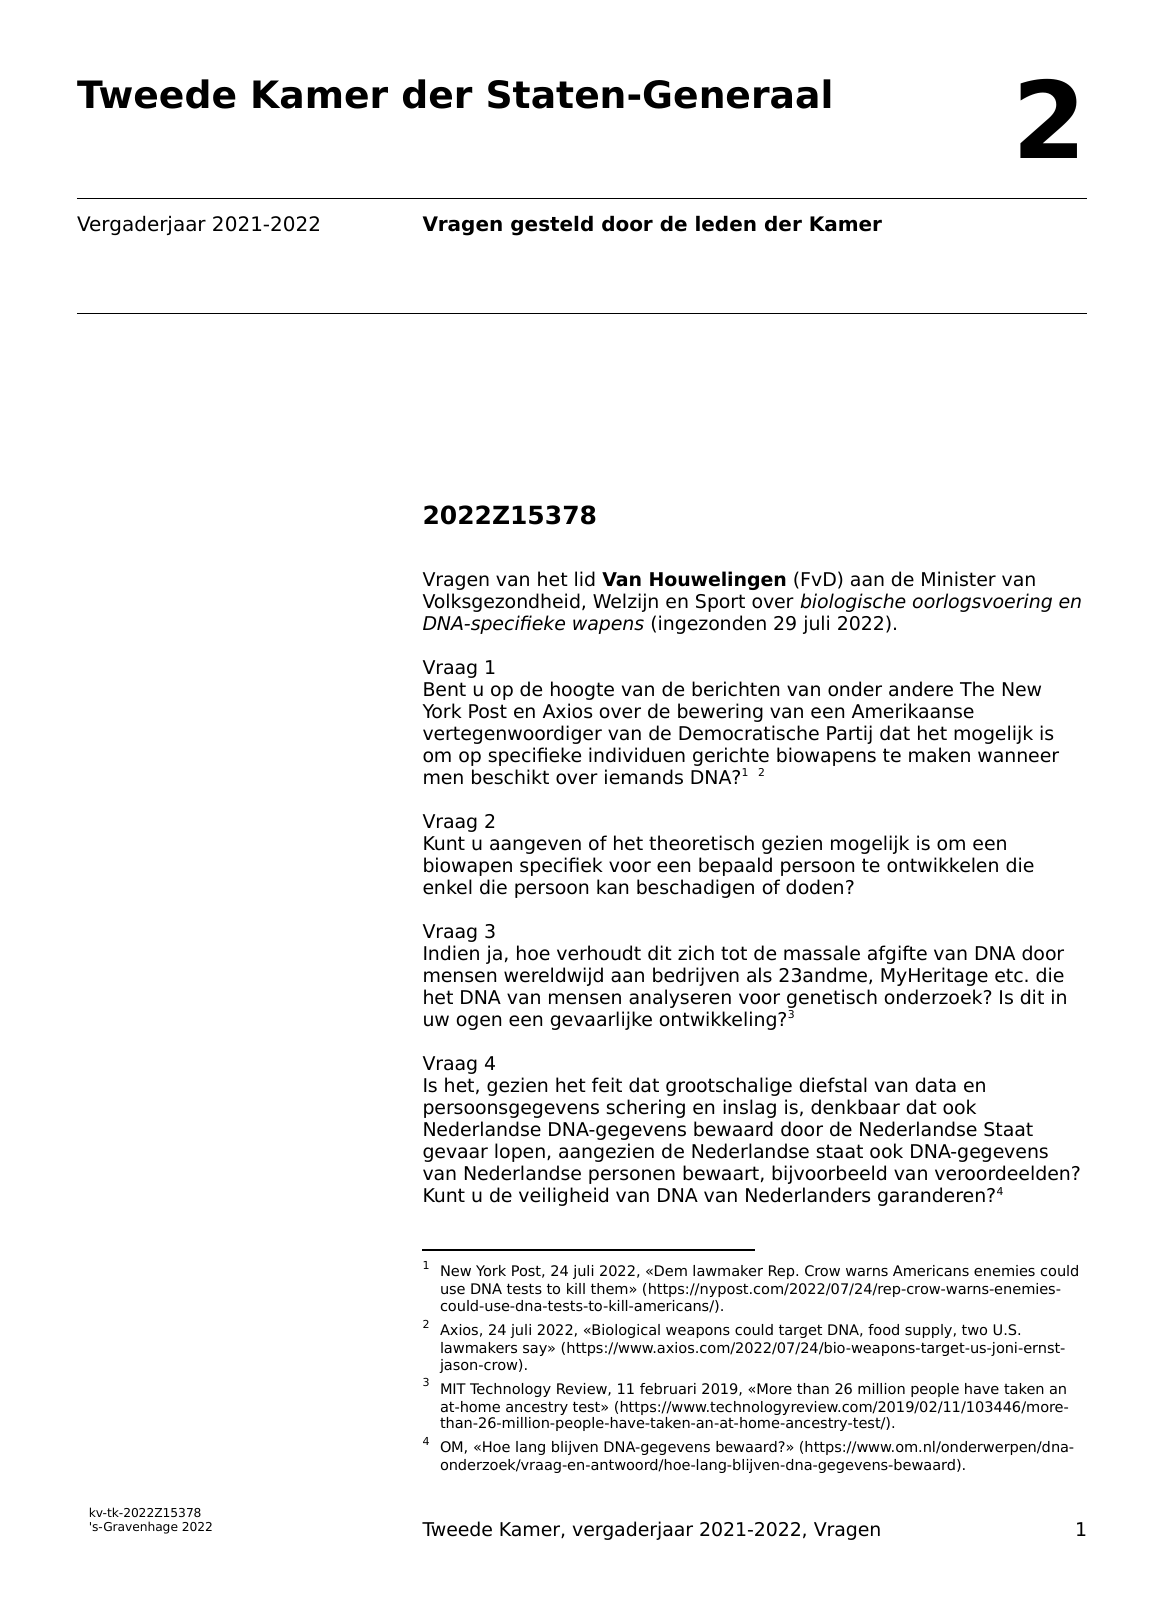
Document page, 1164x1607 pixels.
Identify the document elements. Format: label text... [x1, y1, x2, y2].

text Vraag 4 [422, 1053, 1087, 1075]
text Axios, 24 juli 2022, «Biological weapons could target DNA, food supply, two U.S. lawmakers say» (https://www.axios.com/2022/07/24/bio-weapons-target-us-joni-ernst-jason-crow). [422, 1318, 1087, 1374]
table_cell Vergaderjaar 2021-2022 [77, 199, 422, 313]
text kv-tk-2022Z15378 [88, 1506, 323, 1520]
text MIT Technology Review, 11 februari 2019, «More than 26 million people have taken an at-home ancestry test» (https://www.technologyreview.com/2019/02/11/103446/more-than-26-million-people-have-taken-an-at-home-ancestry-test/). [422, 1377, 1087, 1432]
text Kunt u aangeven of het theoretisch gezien mogelijk is om een biowapen specifiek voor een bepaald persoon te ontwikkelen die enkel die persoon kan beschadigen of doden? [422, 833, 1087, 899]
text 's-Gravenhage 2022 [88, 1520, 323, 1534]
text Vraag 2 [422, 811, 1087, 833]
text Is het, gezien het feit dat grootschalige diefstal van data en persoonsgegevens schering en inslag is, denkbaar dat ook Nederlandse DNA-gegevens bewaard door de Nederlandse Staat gevaar lopen, aangezien de Nederlandse staat ook DNA-gegevens van Nederlandse personen bewaart, bijvoorbeeld van veroordeelden? Kunt u de veiligheid van DNA van Nederlanders garanderen? [422, 1075, 1087, 1207]
text OM, «Hoe lang blijven DNA-gegevens bewaard?» (https://www.om.nl/onderwerpen/dna-onderzoek/vraag-en-antwoord/hoe-lang-blijven-dna-gegevens-bewaard). [422, 1435, 1087, 1474]
text Bent u op de hoogte van de berichten van onder andere The New York Post en Axios over de bewering van een Amerikaanse vertegenwoordiger van de Democratische Partij dat het mogelijk is om op specifieke individuen gerichte biowapens te maken wanneer men beschikt over iemands DNA? [422, 679, 1087, 789]
table_cell Vragen gesteld door de leden der Kamer [422, 199, 1087, 313]
text Indien ja, hoe verhoudt dit zich tot de massale afgifte van DNA door mensen wereldwijd aan bedrijven als 23andme, MyHeritage etc. die het DNA van mensen analyseren voor genetisch onderzoek? Is dit in uw ogen een gevaarlijke ontwikkeling? [422, 943, 1087, 1031]
table_header 2 [886, 59, 1087, 198]
text 2022Z15378 [422, 501, 1087, 531]
text Vraag 3 [422, 921, 1087, 943]
text Vraag 1 [422, 657, 1087, 679]
text New York Post, 24 juli 2022, «Dem lawmaker Rep. Crow warns Americans enemies could use DNA tests to kill them» (https://nypost.com/2022/07/24/rep-crow-warns-enemies-could-use-dna-tests-to-kill-americans/). [422, 1259, 1087, 1315]
table_header Tweede Kamer der Staten-Generaal [77, 59, 886, 198]
text Vragen van het lid Van Houwelingen (FvD) aan de Minister van Volksgezondheid, Welzijn en Sport over biologische oorlogsvoering en DNA-specifieke wapens (ingezonden 29 juli 2022). [422, 569, 1087, 635]
